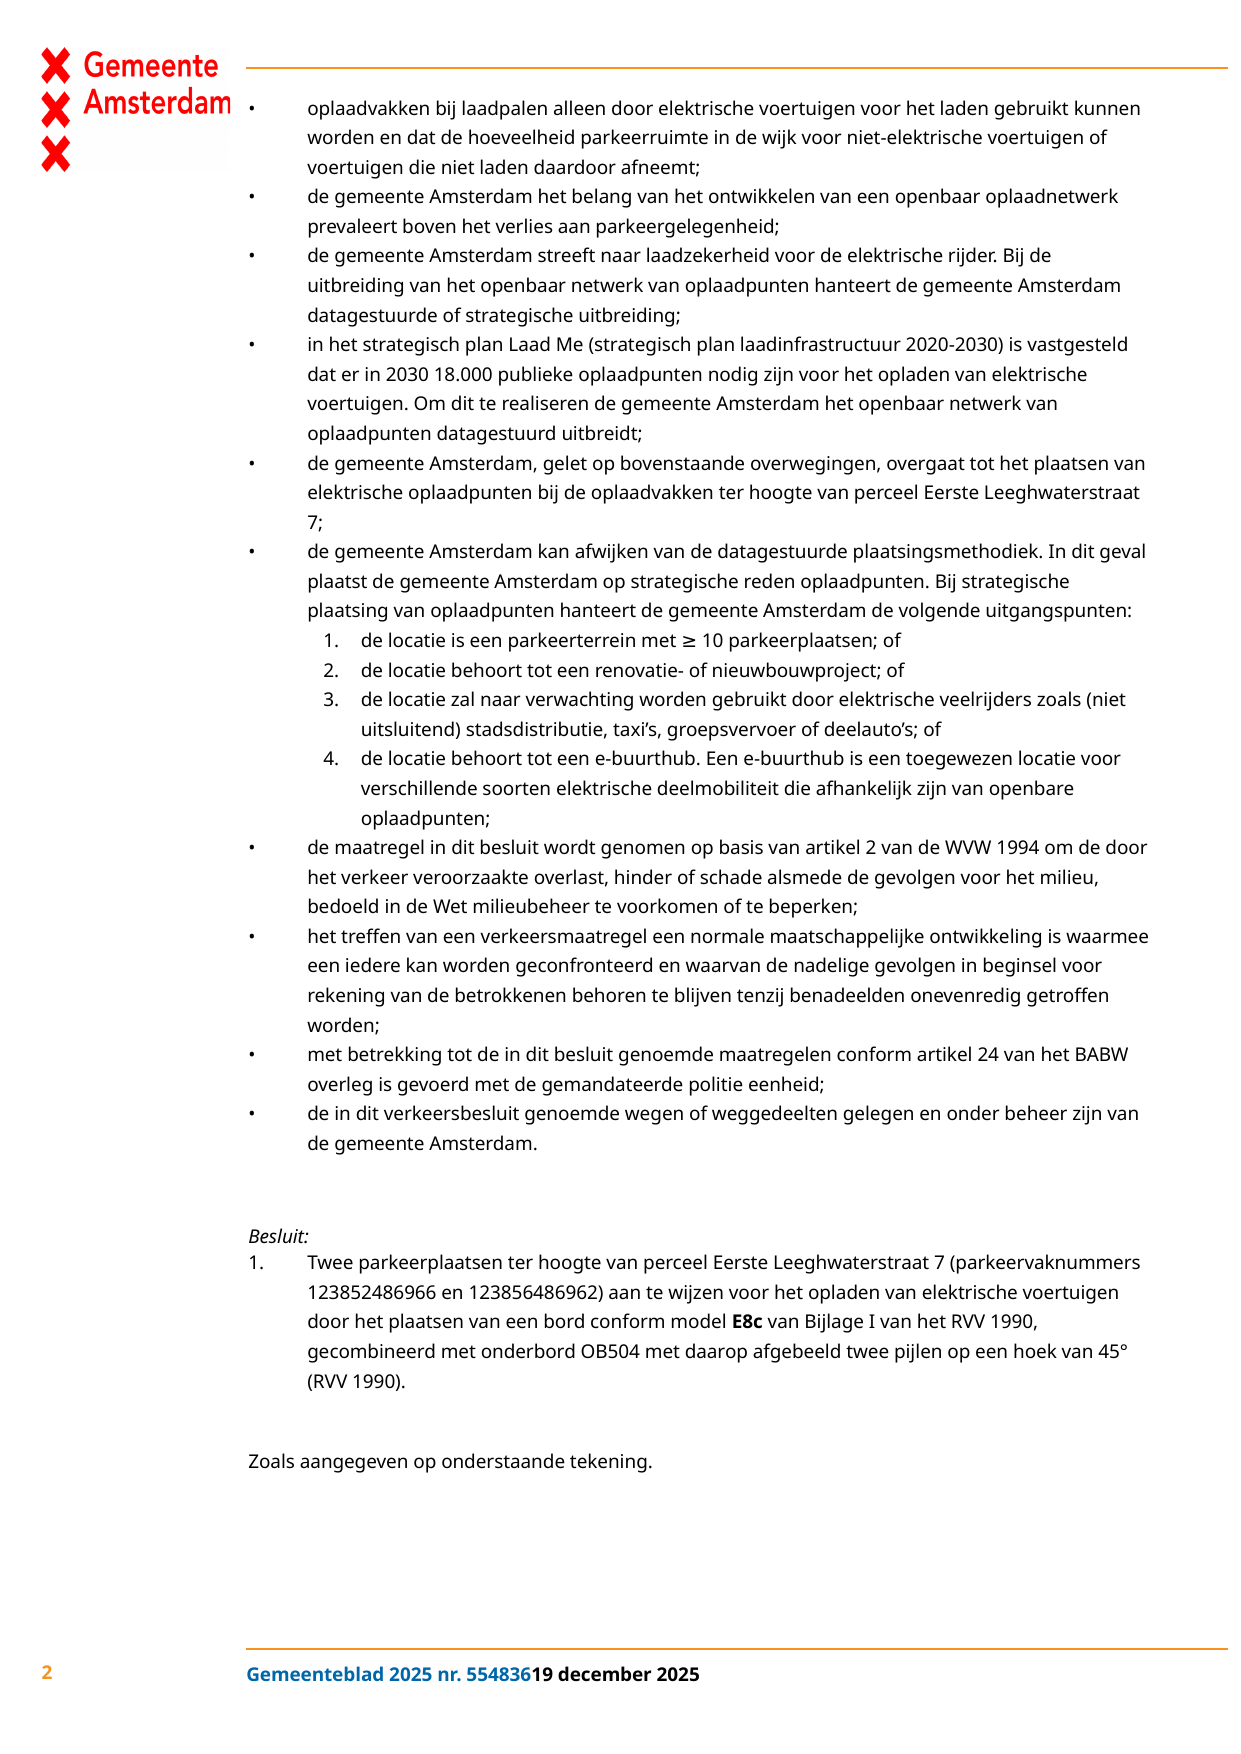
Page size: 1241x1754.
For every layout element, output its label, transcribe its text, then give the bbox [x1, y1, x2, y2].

list met betrekking tot de in dit besluit genoemde maatregelen conform artikel 24 van het BABW overleg is gevoerd met de gemandateerde politie eenheid; [248, 1041, 1152, 1097]
list de gemeente Amsterdam, gelet op bovenstaande overwegingen, overgaat tot het plaatsen van elektrische oplaadpunten bij de oplaadvakken ter hoogte van perceel Eerste Leeghwaterstraat 7; [248, 450, 1152, 535]
list de locatie behoort tot een renovatie- of nieuwbouwproject; of [323, 657, 1152, 683]
list in het strategisch plan Laad Me (strategisch plan laadinfrastructuur 2020-2030) is vastgesteld dat er in 2030 18.000 publieke oplaadpunten nodig zijn voor het opladen van elektrische voertuigen. Om dit te realiseren de gemeente Amsterdam het openbaar netwerk van oplaadpunten datagestuurd uitbreidt; [248, 331, 1152, 446]
list oplaadvakken bij laadpalen alleen door elektrische voertuigen voor het laden gebruikt kunnen worden en dat de hoeveelheid parkeerruimte in de wijk voor niet-elektrische voertuigen of voertuigen die niet laden daardoor afneemt; [248, 95, 1152, 180]
text Besluit: [248, 1224, 1152, 1249]
list het treffen van een verkeersmaatregel een normale maatschappelijke ontwikkeling is waarmee een iedere kan worden geconfronteerd en waarvan de nadelige gevolgen in beginsel voor rekening van de betrokkenen behoren te blijven tenzij benadeelden onevenredig getroffen worden; [248, 923, 1152, 1038]
picture [41, 47, 231, 172]
list de locatie behoort tot een e-buurthub. Een e-buurthub is een toegewezen locatie voor verschillende soorten elektrische deelmobiliteit die afhankelijk zijn van openbare oplaadpunten; [323, 746, 1152, 831]
text Zoals aangegeven op onderstaande tekening. [248, 1448, 1152, 1473]
list de gemeente Amsterdam kan afwijken van de datagestuurde plaatsingsmethodiek. In dit geval plaatst de gemeente Amsterdam op strategische reden oplaadpunten. Bij strategische plaatsing van oplaadpunten hanteert de gemeente Amsterdam de volgende uitgangspunten: [248, 538, 1152, 623]
list de gemeente Amsterdam streeft naar laadzekerheid voor de elektrische rijder. Bij de uitbreiding van het openbaar netwerk van oplaadpunten hanteert de gemeente Amsterdam datagestuurde of strategische uitbreiding; [248, 243, 1152, 328]
list de locatie zal naar verwachting worden gebruikt door elektrische veelrijders zoals (niet uitsluitend) stadsdistributie, taxi’s, groepsvervoer of deelauto’s; of [323, 686, 1152, 742]
list de maatregel in dit besluit wordt genomen op basis van artikel 2 van de WVW 1994 om de door het verkeer veroorzaakte overlast, hinder of schade alsmede de gevolgen voor het milieu, bedoeld in de Wet milieubeheer te voorkomen of te beperken; [248, 834, 1152, 919]
list de locatie is een parkeerterrein met ≥ 10 parkeerplaatsen; of [323, 627, 1152, 653]
list Twee parkeerplaatsen ter hoogte van perceel Eerste Leeghwaterstraat 7 (parkeervaknummers 123852486966 en 123856486962) aan te wijzen voor het opladen van elektrische voertuigen door het plaatsen van een bord conform model E8c van Bijlage I van het RVV 1990, gecombineerd met onderbord OB504 met daarop afgebeeld twee pijlen op een hoek van 45° (RVV 1990). [248, 1249, 1152, 1393]
list de in dit verkeersbesluit genoemde wegen of weggedeelten gelegen en onder beheer zijn van de gemeente Amsterdam. [248, 1101, 1152, 1156]
list de gemeente Amsterdam het belang van het ontwikkelen van een openbaar oplaadnetwerk prevaleert boven het verlies aan parkeergelegenheid; [248, 183, 1152, 239]
